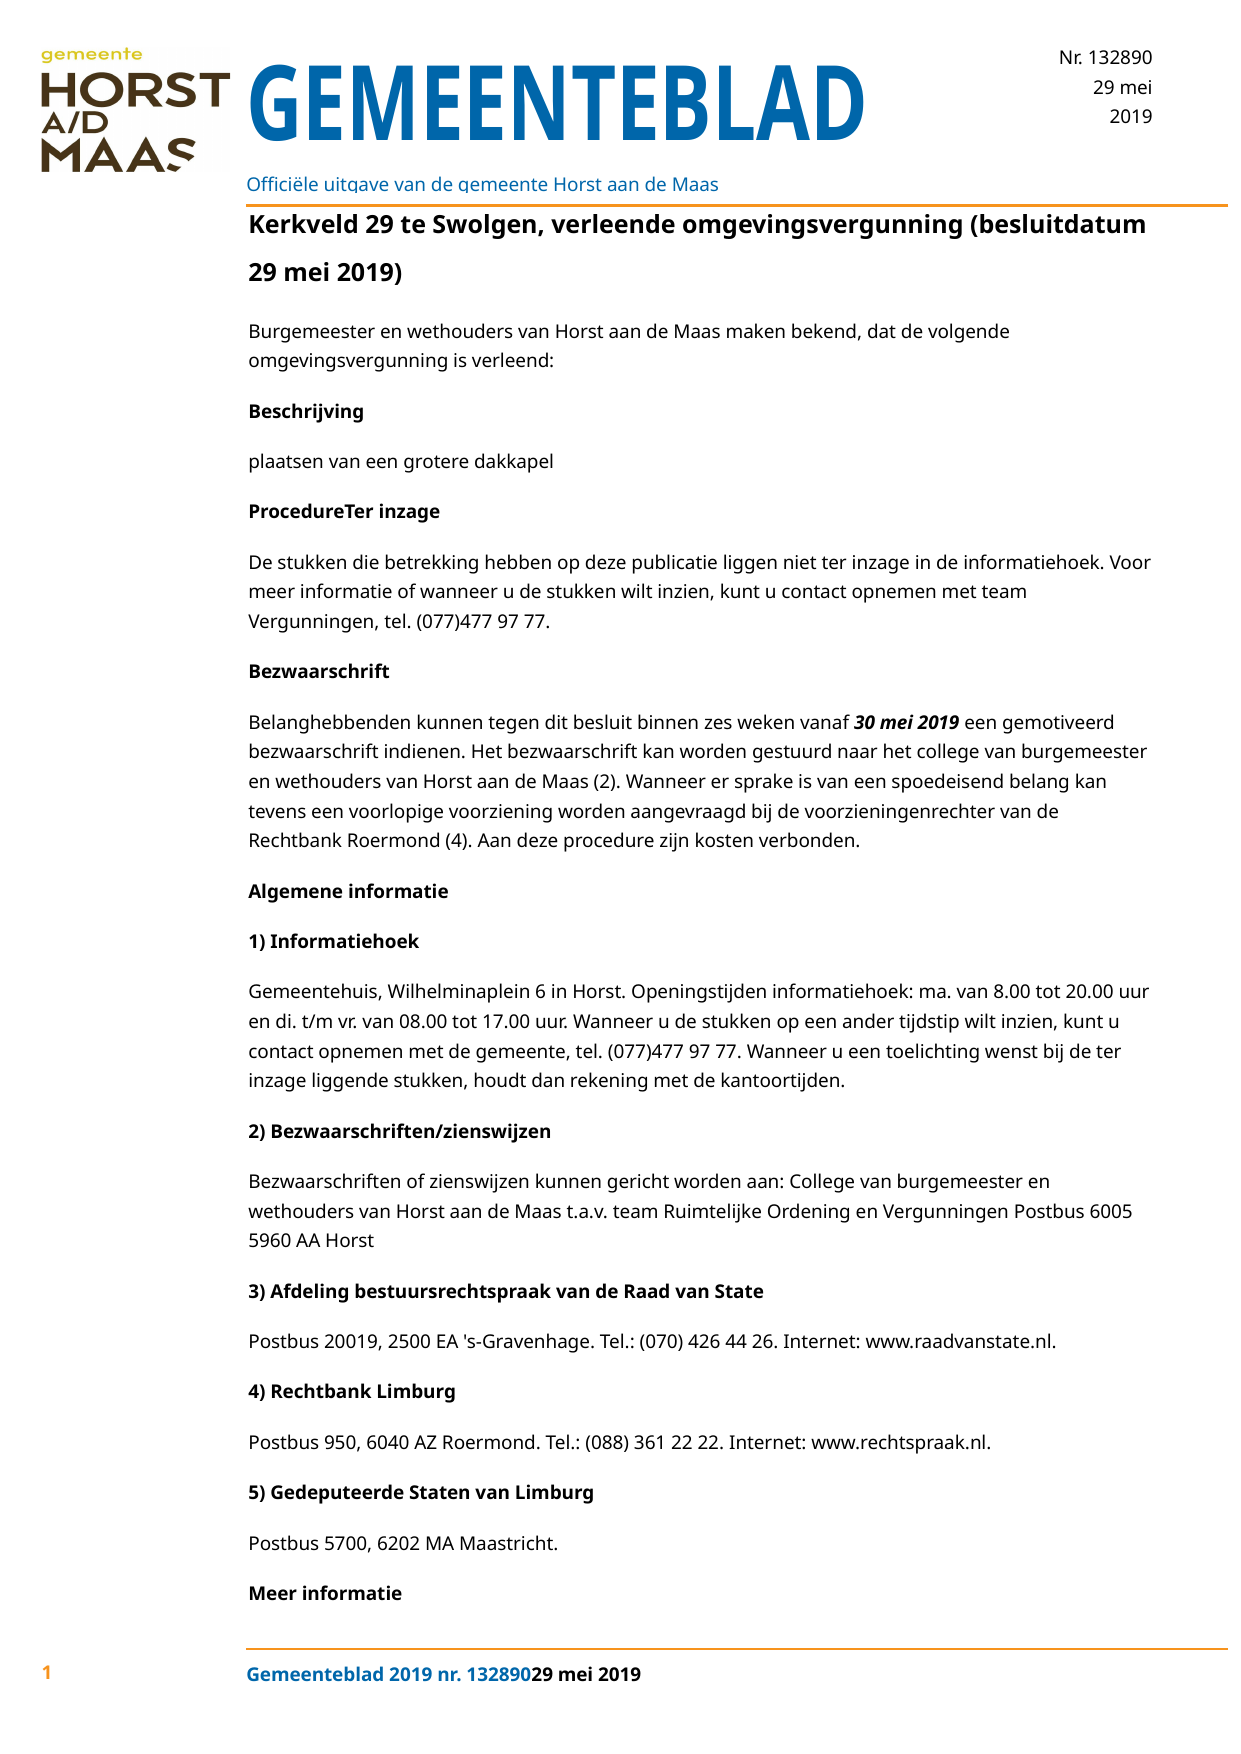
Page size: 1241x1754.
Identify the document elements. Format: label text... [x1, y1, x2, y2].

text 4) Rechtbank Limburg [248, 1379, 1152, 1404]
text Bezwaarschrift [248, 659, 1152, 684]
text Beschrijving [248, 398, 1152, 424]
text Bezwaarschriften of zienswijzen kunnen gericht worden aan: College van burgemeester en wethouders van Horst aan de Maas t.a.v. team Ruimtelijke Ordening en Vergunningen Postbus 6005 5960 AA Horst [248, 1168, 1152, 1253]
text De stukken die betrekking hebben op deze publicatie liggen niet ter inzage in de informatiehoek. Voor meer informatie of wanneer u de stukken wilt inzien, kunt u contact opnemen met team Vergunningen, tel. (077)477 97 77. [248, 549, 1152, 634]
text ProcedureTer inzage [248, 499, 1152, 524]
text Postbus 950, 6040 AZ Roermond. Tel.: (088) 361 22 22. Internet: www.rechtspraak.nl. [248, 1429, 1152, 1455]
text Meer informatie [248, 1580, 1152, 1606]
text Belanghebbenden kunnen tegen dit besluit binnen zes weken vanaf 30 mei 2019 een gemotiveerd bezwaarschrift indienen. Het bezwaarschrift kan worden gestuurd naar het college van burgemeester en wethouders van Horst aan de Maas (2). Wanneer er sprake is van een spoedeisend belang kan tevens een voorlopige voorziening worden aangevraagd bij de voorzieningenrechter van de Rechtbank Roermond (4). Aan deze procedure zijn kosten verbonden. [248, 709, 1152, 853]
text Gemeentehuis, Wilhelminaplein 6 in Horst. Openingstijden informatiehoek: ma. van 8.00 tot 20.00 uur en di. t/m vr. van 08.00 tot 17.00 uur. Wanneer u de stukken op een ander tijdstip wilt inzien, kunt u contact opnemen met de gemeente, tel. (077)477 97 77. Wanneer u een toelichting wenst bij de ter inzage liggende stukken, houdt dan rekening met de kantoortijden. [248, 979, 1152, 1093]
text Postbus 5700, 6202 MA Maastricht. [248, 1530, 1152, 1556]
text Burgemeester en wethouders van Horst aan de Maas maken bekend, dat de volgende omgevingsvergunning is verleend: [248, 318, 1152, 373]
text Algemene informatie [248, 878, 1152, 904]
text 1) Informatiehoek [248, 928, 1152, 954]
picture [41, 47, 231, 172]
text 2) Bezwaarschriften/zienswijzen [248, 1118, 1152, 1144]
text plaatsen van een grotere dakkapel [248, 448, 1152, 474]
text 3) Afdeling bestuursrechtspraak van de Raad van State [248, 1278, 1152, 1304]
text 5) Gedeputeerde Staten van Limburg [248, 1479, 1152, 1505]
text Kerkveld 29 te Swolgen, verleende omgevingsvergunning (besluitdatum 29 mei 2019) [248, 207, 1152, 288]
text Postbus 20019, 2500 EA 's-Gravenhage. Tel.: (070) 426 44 26. Internet: www.raadvanstate.nl. [248, 1328, 1152, 1354]
